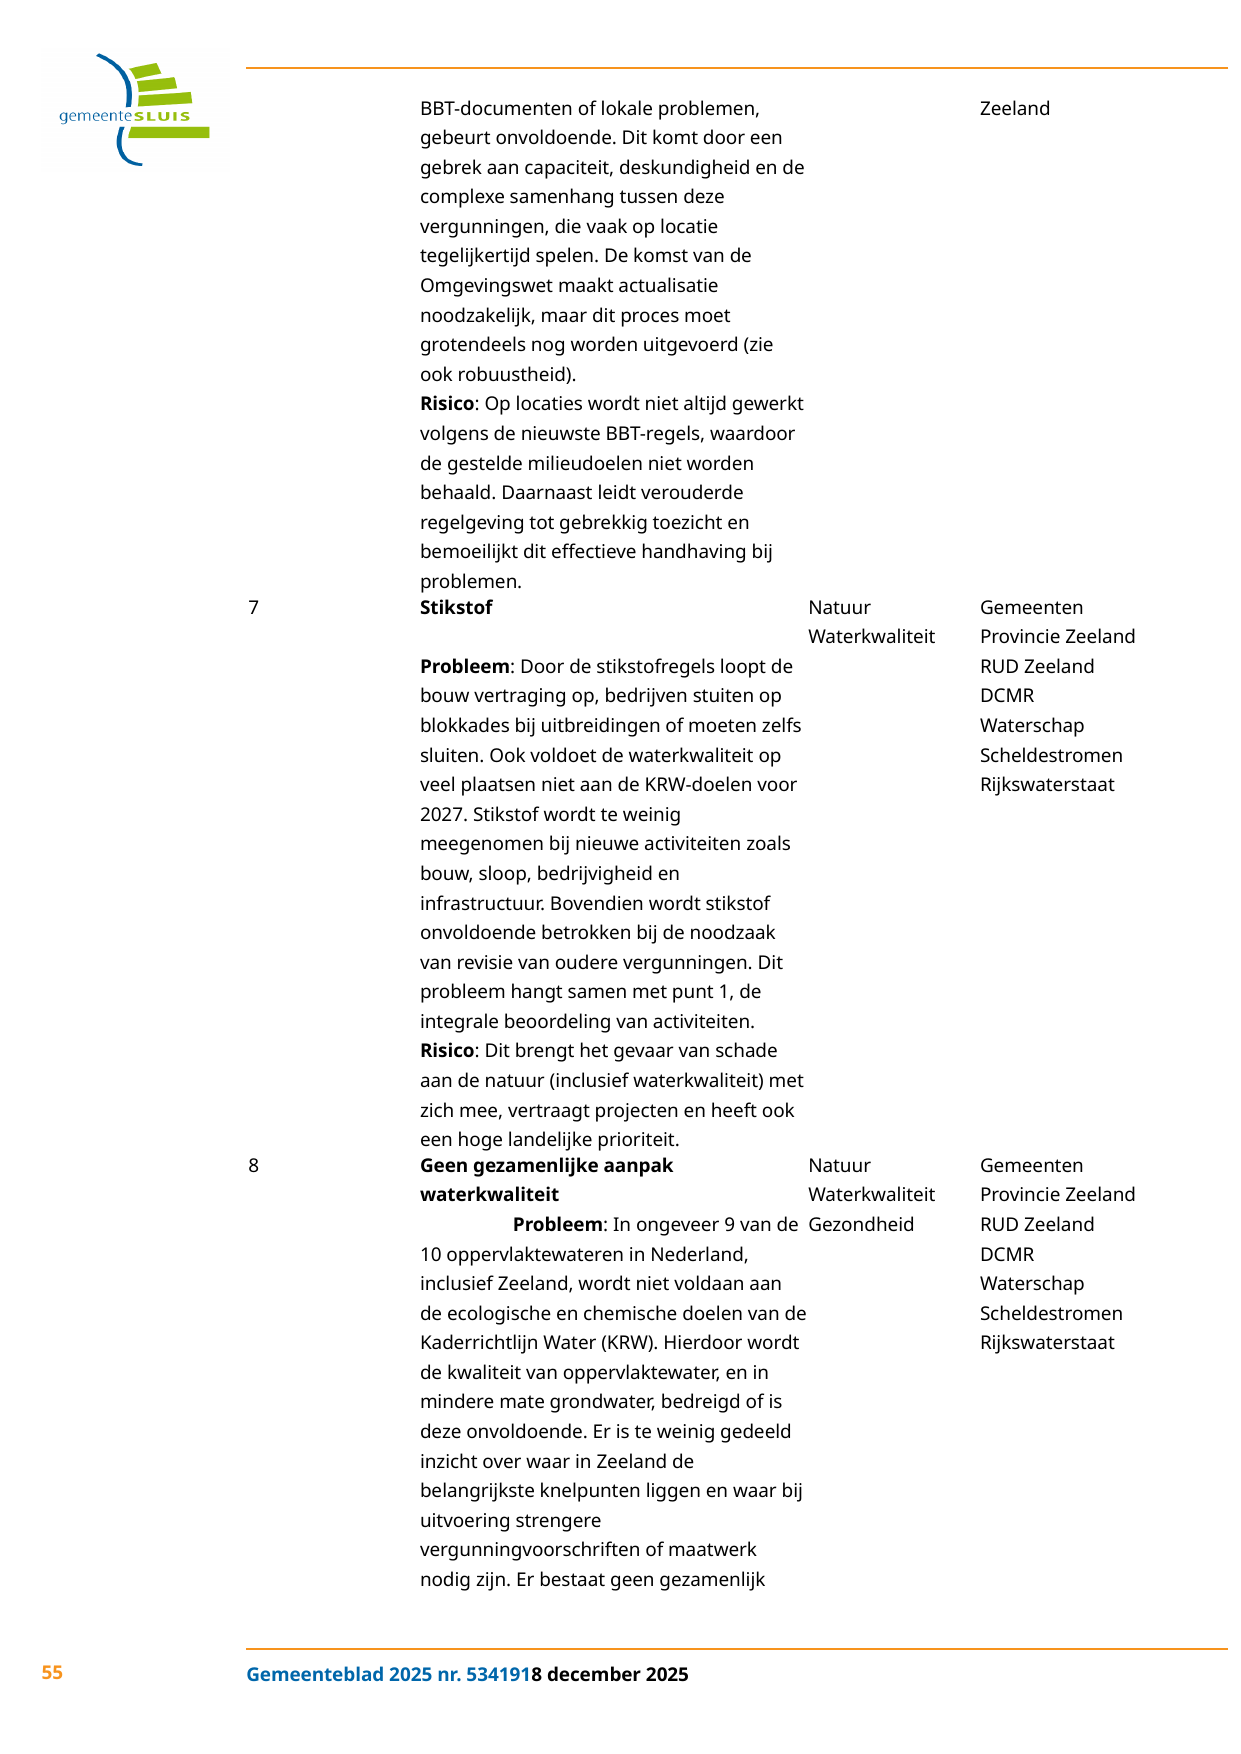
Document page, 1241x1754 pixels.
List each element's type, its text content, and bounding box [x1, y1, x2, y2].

table_cell BBT-documenten of lokale problemen, gebeurt onvoldoende. Dit komt door een gebrek aan capaciteit, deskundigheid en de complexe samenhang tussen deze vergunningen, die vaak op locatie tegelijkertijd spelen. De komst van de Omgevingswet maakt actualisatie noodzakelijk, maar dit proces moet grotendeels nog worden uitgevoerd (zie ook robuustheid). ​Risico: Op locaties wordt niet altijd gewerkt volgens de nieuwste BBT-regels, waardoor de gestelde milieudoelen niet worden behaald. Daarnaast leidt verouderde regelgeving tot gebrekkig toezicht en bemoeilijkt dit effectieve handhaving bij problemen. [420, 95, 808, 594]
table_cell ​7 [248, 594, 420, 1152]
table_cell ​8 [248, 1152, 420, 1592]
table_cell ​Gemeenten ​Provincie Zeeland ​RUD Zeeland ​DCMR ​Waterschap Scheldestromen ​Rijkswaterstaat ​ [980, 1152, 1152, 1592]
table_cell ​Geen gezamenlijke aanpak waterkwaliteit Probleem: In ongeveer 9 van de 10 oppervlaktewateren in Nederland, inclusief Zeeland, wordt niet voldaan aan de ecologische en chemische doelen van de Kaderrichtlijn Water (KRW). Hierdoor wordt de kwaliteit van oppervlaktewater, en in mindere mate grondwater, bedreigd of is deze onvoldoende. Er is te weinig gedeeld inzicht over waar in Zeeland de belangrijkste knelpunten liggen en waar bij uitvoering strengere vergunningvoorschriften of maatwerk nodig zijn. Er bestaat geen gezamenlijk [420, 1152, 808, 1592]
table_cell [808, 95, 980, 594]
table_cell Stikstof Probleem: Door de stikstofregels loopt de bouw vertraging op, bedrijven stuiten op blokkades bij uitbreidingen of moeten zelfs sluiten. Ook voldoet de waterkwaliteit op veel plaatsen niet aan de KRW-doelen voor 2027. Stikstof wordt te weinig meegenomen bij nieuwe activiteiten zoals bouw, sloop, bedrijvigheid en infrastructuur. Bovendien wordt stikstof onvoldoende betrokken bij de noodzaak van revisie van oudere vergunningen. Dit probleem hangt samen met punt 1, de integrale beoordeling van activiteiten. ​Risico: Dit brengt het gevaar van schade aan de natuur (inclusief waterkwaliteit) met zich mee, vertraagt projecten en heeft ook een hoge landelijke prioriteit. [420, 594, 808, 1152]
table_cell [248, 95, 420, 594]
table_cell Zeeland [980, 95, 1152, 594]
table_cell ​Natuur ​Waterkwaliteit ​Gezondheid [808, 1152, 980, 1592]
table_cell ​Gemeenten ​Provincie Zeeland ​RUD Zeeland ​DCMR ​Waterschap Scheldestromen ​Rijkswaterstaat ​ [980, 594, 1152, 1152]
table_cell ​Natuur ​Waterkwaliteit ​ [808, 594, 980, 1152]
picture [41, 47, 231, 172]
